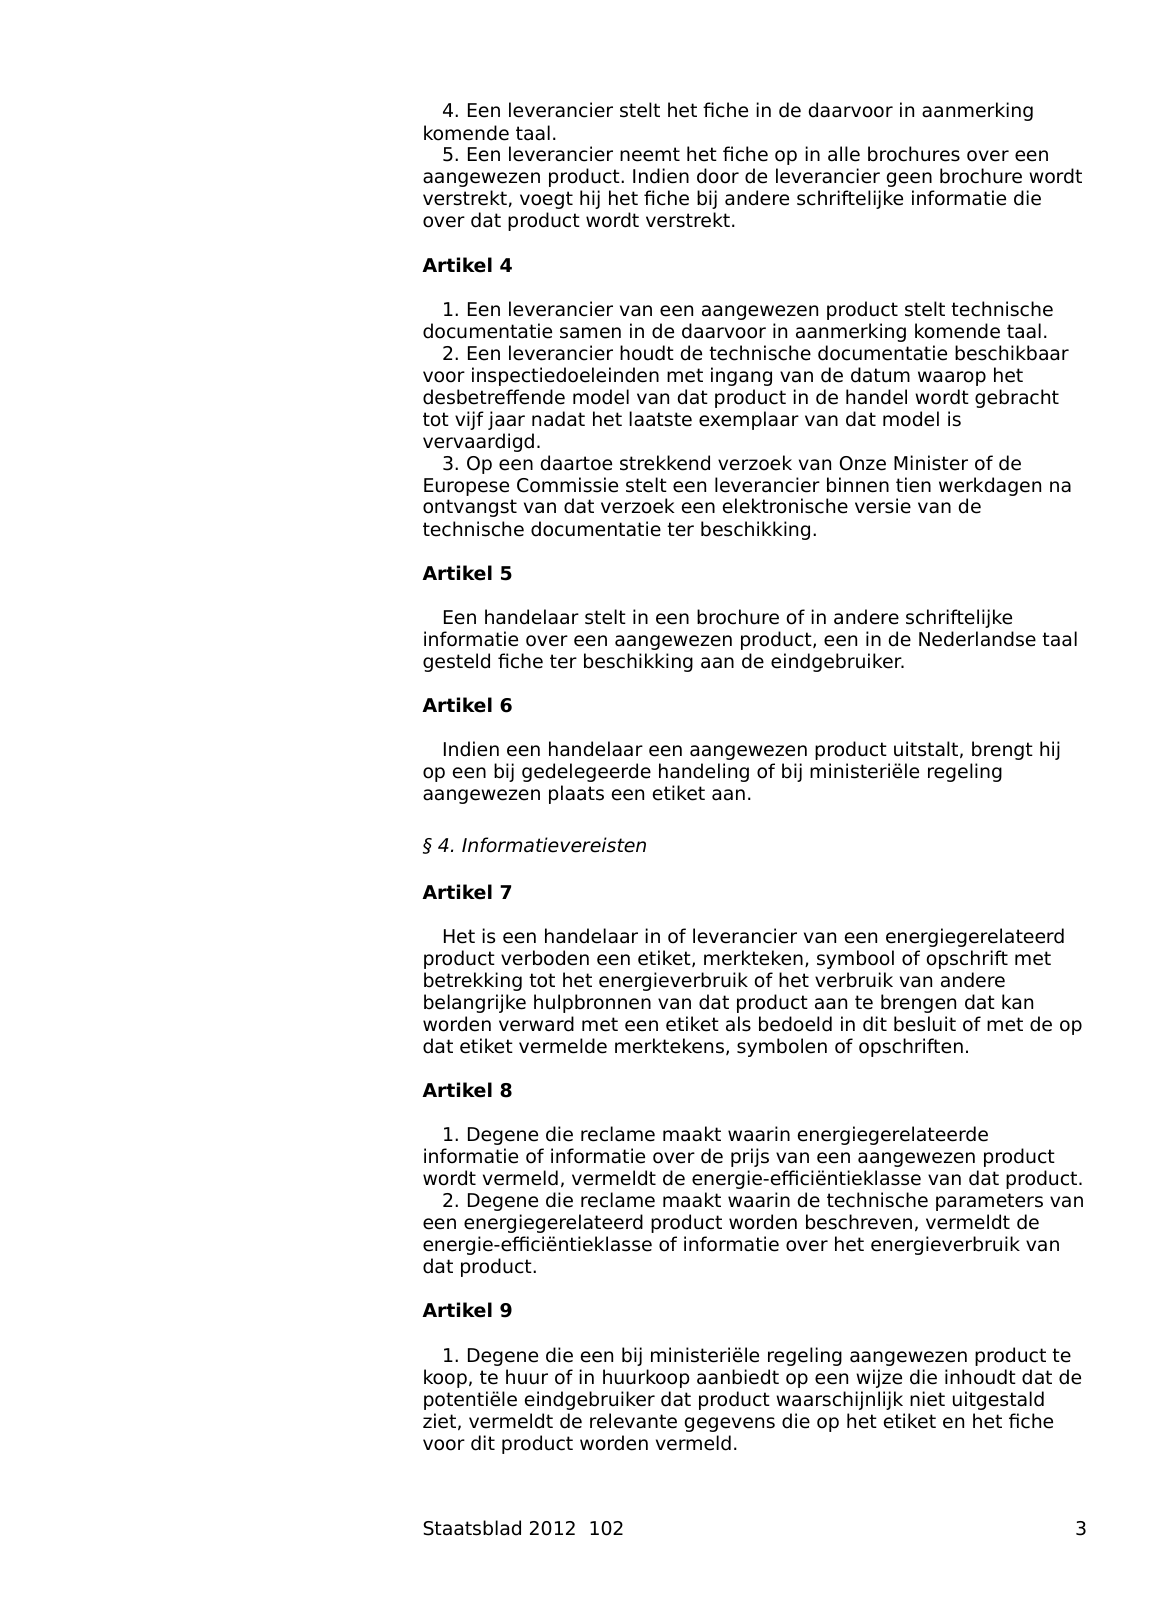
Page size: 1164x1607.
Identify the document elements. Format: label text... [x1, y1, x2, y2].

subtitle § 4. Informatievereisten [422, 835, 1087, 857]
subtitle Artikel 4 [422, 254, 1087, 276]
subtitle Artikel 6 [422, 695, 1087, 717]
subtitle Artikel 5 [422, 563, 1087, 584]
text 2. Een leverancier houdt de technische documentatie beschikbaar voor inspectiedoeleinden met ingang van de datum waarop het desbetreffende model van dat product in de handel wordt gebracht tot vijf jaar nadat het laatste exemplaar van dat model is vervaardigd. [422, 343, 1087, 452]
text 3. Op een daartoe strekkend verzoek van Onze Minister of de Europese Commissie stelt een leverancier binnen tien werkdagen na ontvangst van dat verzoek een elektronische versie van de technische documentatie ter beschikking. [422, 452, 1087, 540]
text 1. Degene die reclame maakt waarin energiegerelateerde informatie of informatie over de prijs van een aangewezen product wordt vermeld, vermeldt de energie-efficiëntieklasse van dat product. [422, 1124, 1087, 1190]
text 2. Degene die reclame maakt waarin de technische parameters van een energiegerelateerd product worden beschreven, vermeldt de energie-efficiëntieklasse of informatie over het energieverbruik van dat product. [422, 1190, 1087, 1278]
subtitle Artikel 9 [422, 1300, 1087, 1322]
text 5. Een leverancier neemt het fiche op in alle brochures over een aangewezen product. Indien door de leverancier geen brochure wordt verstrekt, voegt hij het fiche bij andere schriftelijke informatie die over dat product wordt verstrekt. [422, 144, 1087, 232]
text 1. Degene die een bij ministeriële regeling aangewezen product te koop, te huur of in huurkoop aanbiedt op een wijze die inhoudt dat de potentiële eindgebruiker dat product waarschijnlijk niet uitgestald ziet, vermeldt de relevante gegevens die op het etiket en het fiche voor dit product worden vermeld. [422, 1344, 1087, 1454]
subtitle Artikel 7 [422, 882, 1087, 904]
text 4. Een leverancier stelt het fiche in de daarvoor in aanmerking komende taal. [422, 100, 1087, 144]
text Het is een handelaar in of leverancier van een energiegerelateerd product verboden een etiket, merkteken, symbool of opschrift met betrekking tot het energieverbruik of het verbruik van andere belangrijke hulpbronnen van dat product aan te brengen dat kan worden verward met een etiket als bedoeld in dit besluit of met de op dat etiket vermelde merktekens, symbolen of opschriften. [422, 926, 1087, 1058]
text Een handelaar stelt in een brochure of in andere schriftelijke informatie over een aangewezen product, een in de Nederlandse taal gesteld fiche ter beschikking aan de eindgebruiker. [422, 607, 1087, 673]
text Indien een handelaar een aangewezen product uitstalt, brengt hij op een bij gedelegeerde handeling of bij ministeriële regeling aangewezen plaats een etiket aan. [422, 739, 1087, 805]
text 1. Een leverancier van een aangewezen product stelt technische documentatie samen in de daarvoor in aanmerking komende taal. [422, 299, 1087, 343]
subtitle Artikel 8 [422, 1080, 1087, 1102]
